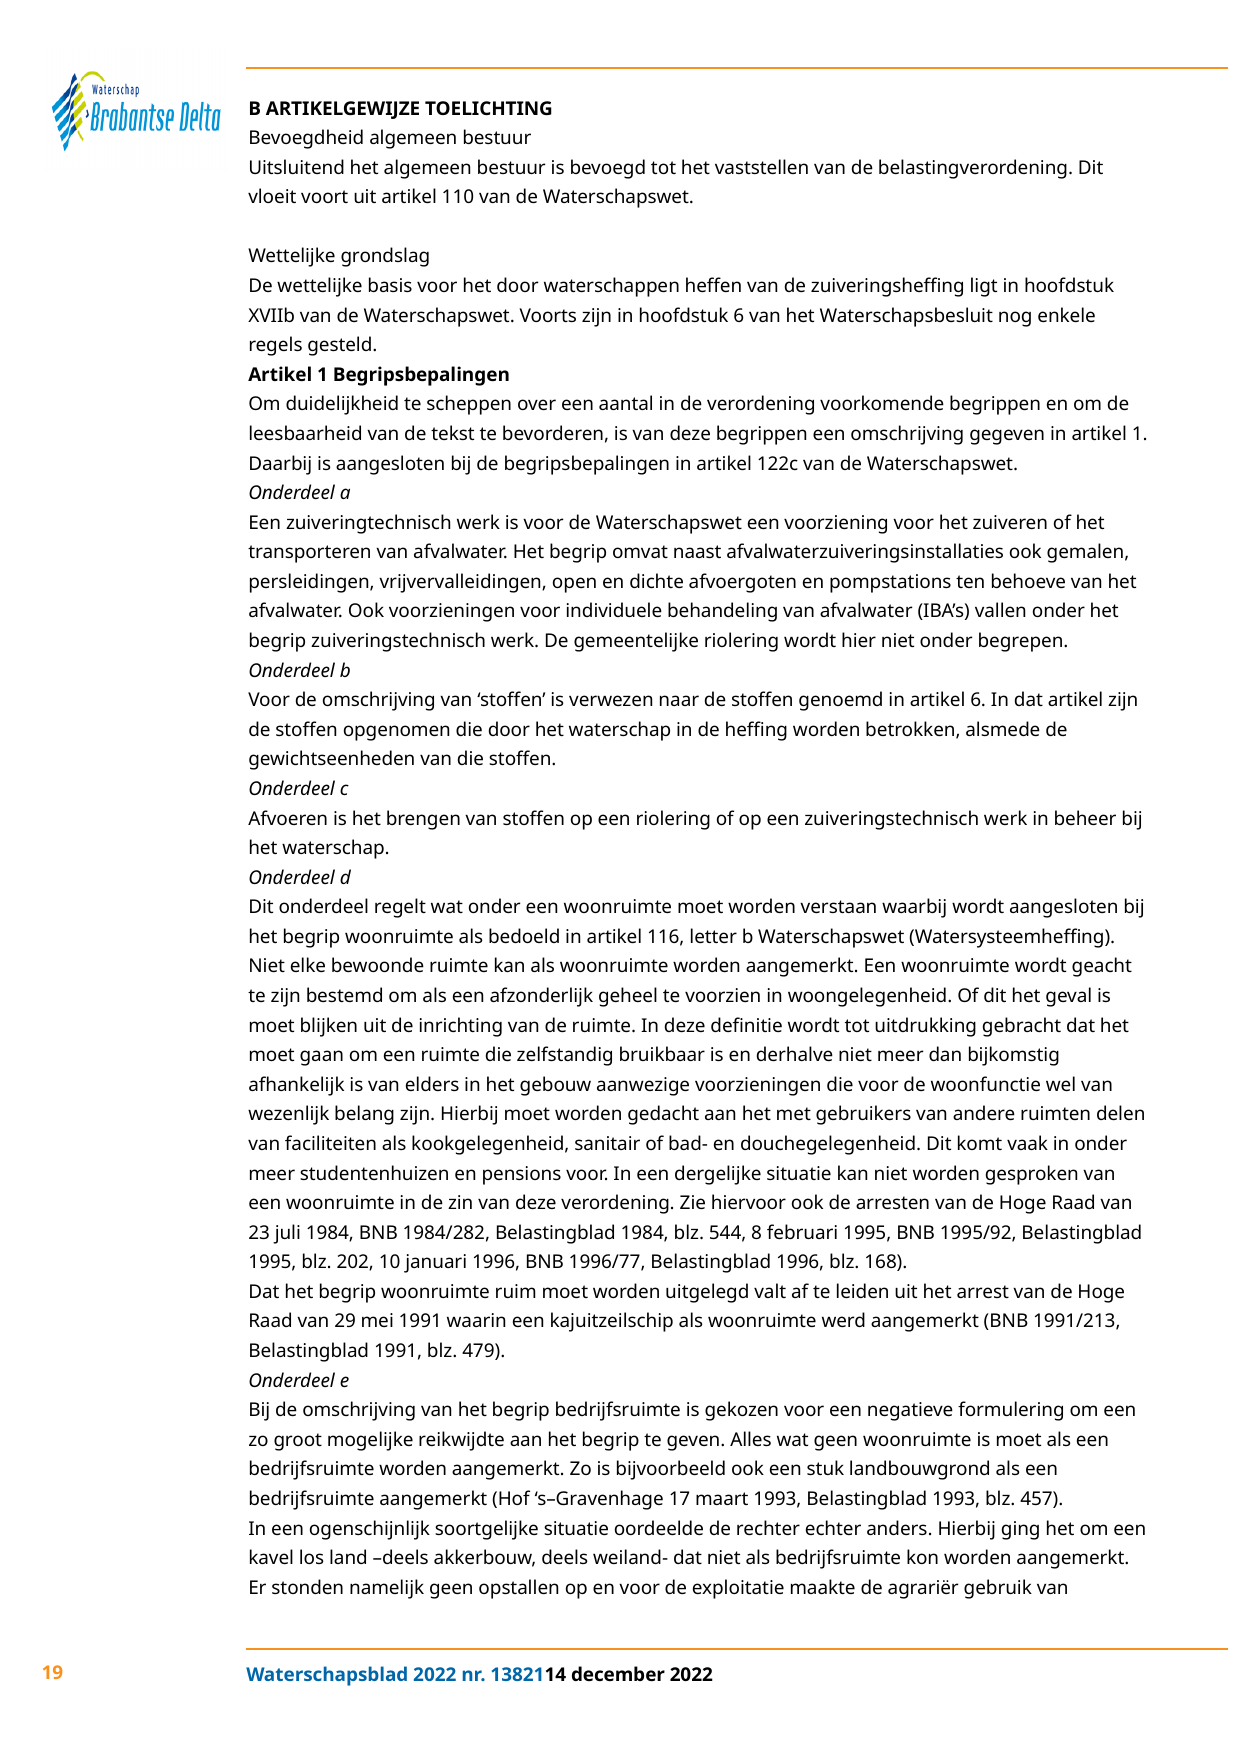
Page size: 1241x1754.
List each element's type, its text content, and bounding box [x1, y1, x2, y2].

text Dit onderdeel regelt wat onder een woonruimte moet worden verstaan waarbij wordt aangesloten bij het begrip woonruimte als bedoeld in artikel 116, letter b Waterschapswet (Watersysteemheffing). Niet elke bewoonde ruimte kan als woonruimte worden aangemerkt. Een woonruimte wordt geacht te zijn bestemd om als een afzonderlijk geheel te voorzien in woongelegenheid. Of dit het geval is moet blijken uit de inrichting van de ruimte. In deze definitie wordt tot uitdrukking gebracht dat het moet gaan om een ruimte die zelfstandig bruikbaar is en derhalve niet meer dan bijkomstig afhankelijk is van elders in het gebouw aanwezige voorzieningen die voor de woonfunctie wel van wezenlijk belang zijn. Hierbij moet worden gedacht aan het met gebruikers van andere ruimten delen van faciliteiten als kookgelegenheid, sanitair of bad- en douchegelegenheid. Dit komt vaak in onder meer studentenhuizen en pensions voor. In een dergelijke situatie kan niet worden gesproken van een woonruimte in de zin van deze verordening. Zie hiervoor ook de arresten van de Hoge Raad van 23 juli 1984, BNB 1984/282, Belastingblad 1984, blz. 544, 8 februari 1995, BNB 1995/92, Belastingblad 1995, blz. 202, 10 januari 1996, BNB 1996/77, Belastingblad 1996, blz. 168). [248, 893, 1152, 1274]
text Onderdeel b [248, 657, 1152, 683]
text Uitsluitend het algemeen bestuur is bevoegd tot het vaststellen van de belastingverordening. Dit vloeit voort uit artikel 110 van de Waterschapswet. [248, 154, 1152, 209]
text Onderdeel d [248, 864, 1152, 890]
text Bij de omschrijving van het begrip bedrijfsruimte is gekozen voor een negatieve formulering om een zo groot mogelijke reikwijdte aan het begrip te geven. Alles wat geen woonruimte is moet als een bedrijfsruimte worden aangemerkt. Zo is bijvoorbeeld ook een stuk landbouwgrond als een bedrijfsruimte aangemerkt (Hof ‘s–Gravenhage 17 maart 1993, Belastingblad 1993, blz. 457). [248, 1396, 1152, 1511]
text Voor de omschrijving van ‘stoffen’ is verwezen naar de stoffen genoemd in artikel 6. In dat artikel zijn de stoffen opgenomen die door het waterschap in de heffing worden betrokken, alsmede de gewichtseenheden van die stoffen. [248, 686, 1152, 771]
text De wettelijke basis voor het door waterschappen heffen van de zuiveringsheffing ligt in hoofdstuk XVIIb van de Waterschapswet. Voorts zijn in hoofdstuk 6 van het Waterschapsbesluit nog enkele regels gesteld. [248, 272, 1152, 357]
text Afvoeren is het brengen van stoffen op een riolering of op een zuiveringstechnisch werk in beheer bij het waterschap. [248, 805, 1152, 860]
text Wettelijke grondslag [248, 243, 1152, 268]
text Artikel 1 Begripsbepalingen [248, 361, 1152, 387]
text Om duidelijkheid te scheppen over een aantal in de verordening voorkomende begrippen en om de leesbaarheid van de tekst te bevorderen, is van deze begrippen een omschrijving gegeven in artikel 1. Daarbij is aangesloten bij de begripsbepalingen in artikel 122c van de Waterschapswet. [248, 391, 1152, 476]
text B ARTIKELGEWIJZE TOELICHTING [248, 95, 1152, 121]
text Bevoegdheid algemeen bestuur [248, 124, 1152, 150]
text Onderdeel a [248, 479, 1152, 505]
text Onderdeel e [248, 1367, 1152, 1393]
text Onderdeel c [248, 775, 1152, 801]
text Dat het begrip woonruimte ruim moet worden uitgelegd valt af te leiden uit het arrest van de Hoge Raad van 29 mei 1991 waarin een kajuitzeilschip als woonruimte werd aangemerkt (BNB 1991/213, Belastingblad 1991, blz. 479). [248, 1278, 1152, 1363]
picture [41, 47, 231, 172]
text Een zuiveringtechnisch werk is voor de Waterschapswet een voorziening voor het zuiveren of het transporteren van afvalwater. Het begrip omvat naast afvalwaterzuiveringsinstallaties ook gemalen, persleidingen, vrijvervalleidingen, open en dichte afvoergoten en pompstations ten behoeve van het afvalwater. Ook voorzieningen voor individuele behandeling van afvalwater (IBA’s) vallen onder het begrip zuiveringstechnisch werk. De gemeentelijke riolering wordt hier niet onder begrepen. [248, 509, 1152, 653]
text In een ogenschijnlijk soortgelijke situatie oordeelde de rechter echter anders. Hierbij ging het om een kavel los land –deels akkerbouw, deels weiland- dat niet als bedrijfsruimte kon worden aangemerkt. Er stonden namelijk geen opstallen op en voor de exploitatie maakte de agrariër gebruik van [248, 1515, 1152, 1600]
